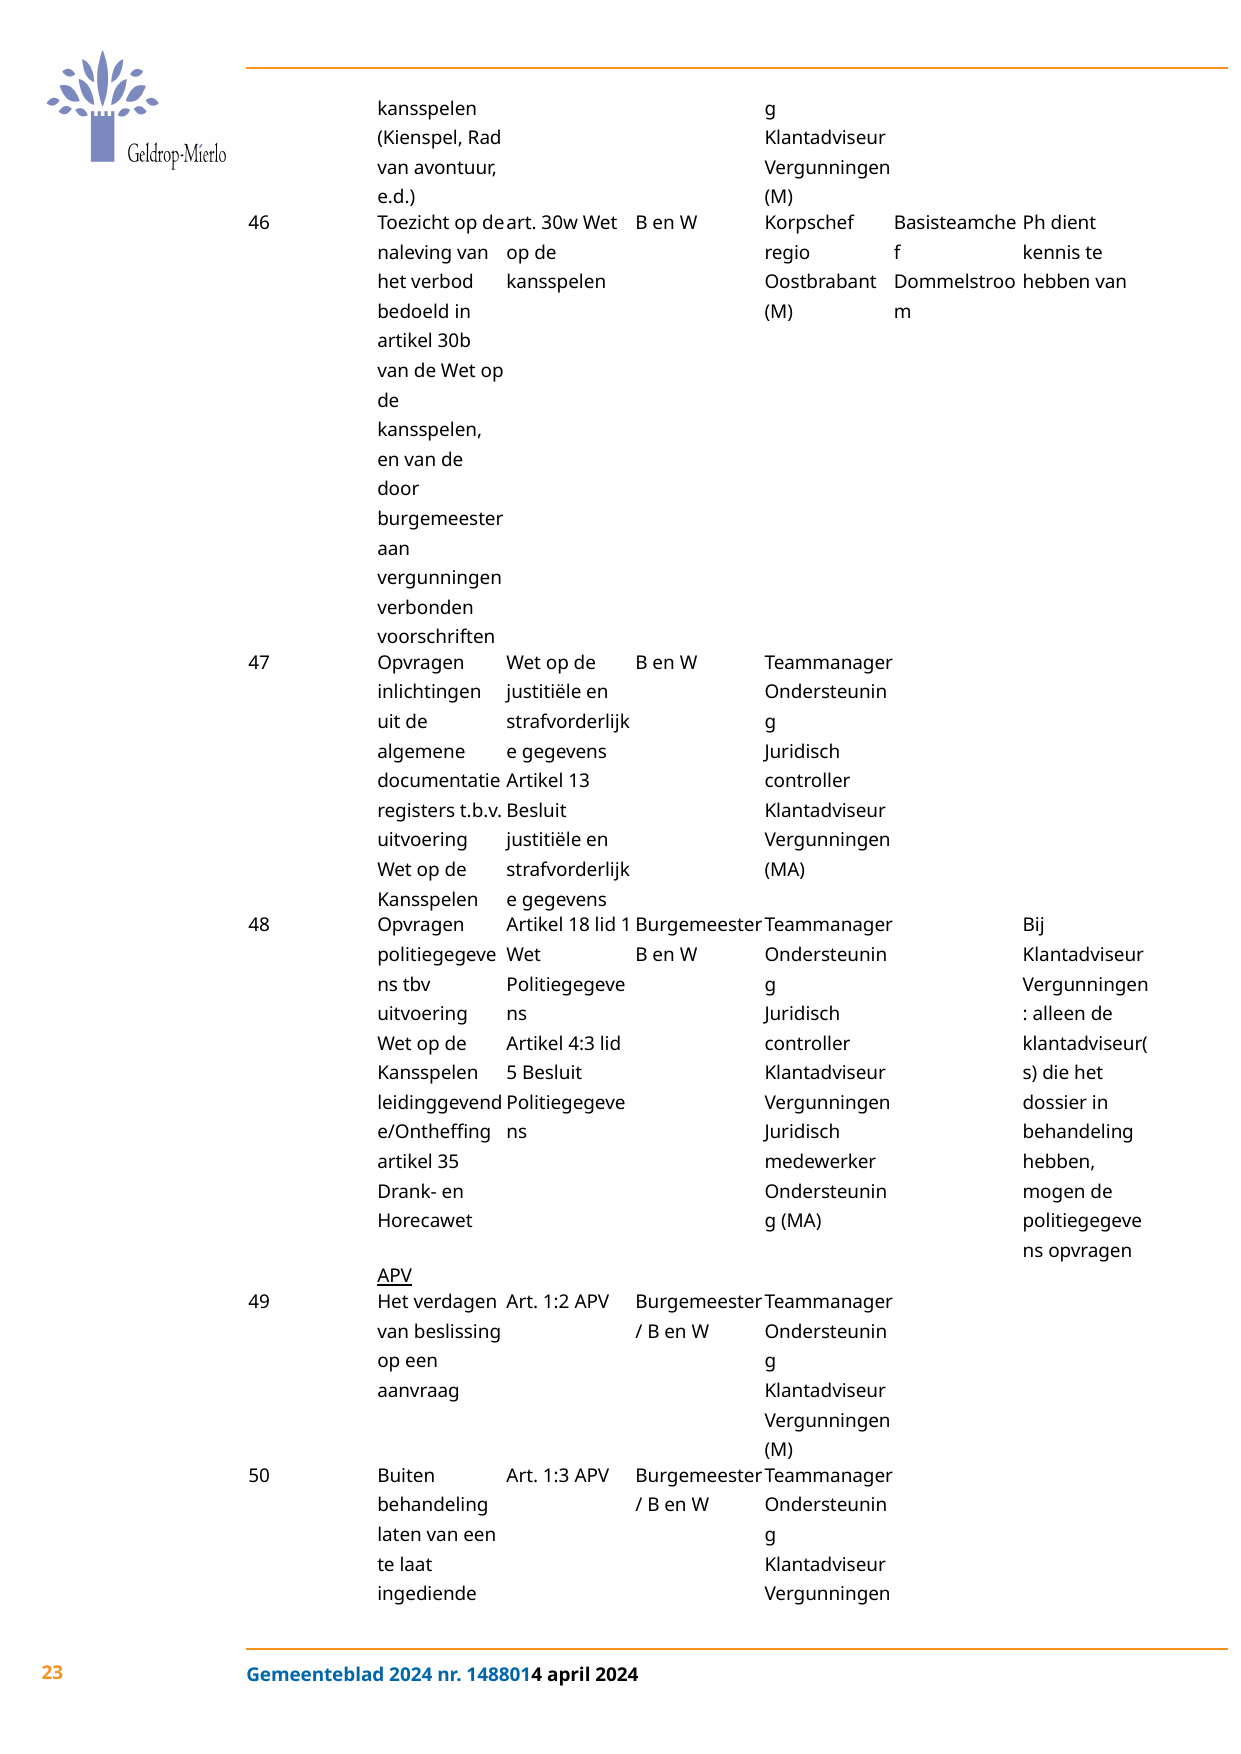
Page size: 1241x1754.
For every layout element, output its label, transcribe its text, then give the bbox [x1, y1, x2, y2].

table_cell Wet op de justitiële en strafvorderlijke gegevens Artikel 13 Besluit justitiële en strafvorderlijke gegevens [506, 649, 635, 912]
table_cell 48 [248, 912, 377, 1263]
table_cell Burgemeester / B en W [635, 1289, 764, 1462]
table_cell Burgemeester B en W [635, 912, 764, 1263]
table_cell [1023, 1263, 1152, 1288]
table_cell Buiten behandeling laten van een te laat ingediende [377, 1462, 506, 1606]
table_cell kansspelen (Kienspel, Rad van avontuur, e.d.) [377, 95, 506, 209]
table_cell APV [377, 1263, 506, 1288]
table_cell g Klantadviseur Vergunningen (M) [764, 95, 893, 209]
table_cell B en W [635, 649, 764, 912]
table_cell Teammanager Ondersteuning Juridisch controller Klantadviseur Vergunningen (MA) [764, 649, 893, 912]
picture [41, 47, 231, 172]
table_cell Burgemeester / B en W [635, 1462, 764, 1606]
table_cell [894, 95, 1022, 209]
table_cell [894, 912, 1022, 1263]
table_cell Opvragen politiegegevens tbv uitvoering Wet op de Kansspelen leidinggevende/Ontheffing artikel 35 Drank- en Horecawet [377, 912, 506, 1263]
table_cell Korpschef regio Oostbrabant (M) [764, 209, 893, 649]
table_cell B en W [635, 209, 764, 649]
table_cell [635, 95, 764, 209]
table_cell [248, 95, 377, 209]
table_cell [248, 1263, 377, 1288]
table_cell [1023, 649, 1152, 912]
table_cell [1023, 95, 1152, 209]
table_cell [894, 1263, 1022, 1288]
table_cell Teammanager Ondersteuning Juridisch controller Klantadviseur Vergunningen Juridisch medewerker Ondersteuning (MA) [764, 912, 893, 1263]
table_cell 47 [248, 649, 377, 912]
table_cell Art. 1:2 APV [506, 1289, 635, 1462]
table_cell Teammanager Ondersteuning Klantadviseur Vergunningen (M) [764, 1289, 893, 1462]
table_cell Ph dient kennis te hebben van [1023, 209, 1152, 649]
table_cell [894, 1289, 1022, 1462]
table_cell Basisteamchef Dommelstroom [894, 209, 1022, 649]
table_cell Artikel 18 lid 1 Wet Politiegegevens Artikel 4:3 lid 5 Besluit Politiegegevens [506, 912, 635, 1263]
table_cell [764, 1263, 893, 1288]
table_cell Het verdagen van beslissing op een aanvraag [377, 1289, 506, 1462]
table_cell 50 [248, 1462, 377, 1606]
table_cell Teammanager Ondersteuning Klantadviseur Vergunningen [764, 1462, 893, 1606]
table_cell 46 [248, 209, 377, 649]
table_cell [1023, 1462, 1152, 1606]
table_cell [894, 1462, 1022, 1606]
table_cell Toezicht op de naleving van het verbod bedoeld in artikel 30b van de Wet op de kansspelen, en van de door burgemeester aan vergunningen verbonden voorschriften [377, 209, 506, 649]
table_cell [1023, 1289, 1152, 1462]
table_cell [894, 649, 1022, 912]
table_cell 49 [248, 1289, 377, 1462]
table_cell [506, 95, 635, 209]
table_cell [506, 1263, 635, 1288]
table_cell art. 30w Wet op de kansspelen [506, 209, 635, 649]
table_cell Art. 1:3 APV [506, 1462, 635, 1606]
table_cell [635, 1263, 764, 1288]
table_cell Bij Klantadviseur Vergunningen: alleen de klantadviseur(s) die het dossier in behandeling hebben, mogen de politiegegevens opvragen [1023, 912, 1152, 1263]
table_cell Opvragen inlichtingen uit de algemene documentatieregisters t.b.v. uitvoering Wet op de Kansspelen [377, 649, 506, 912]
